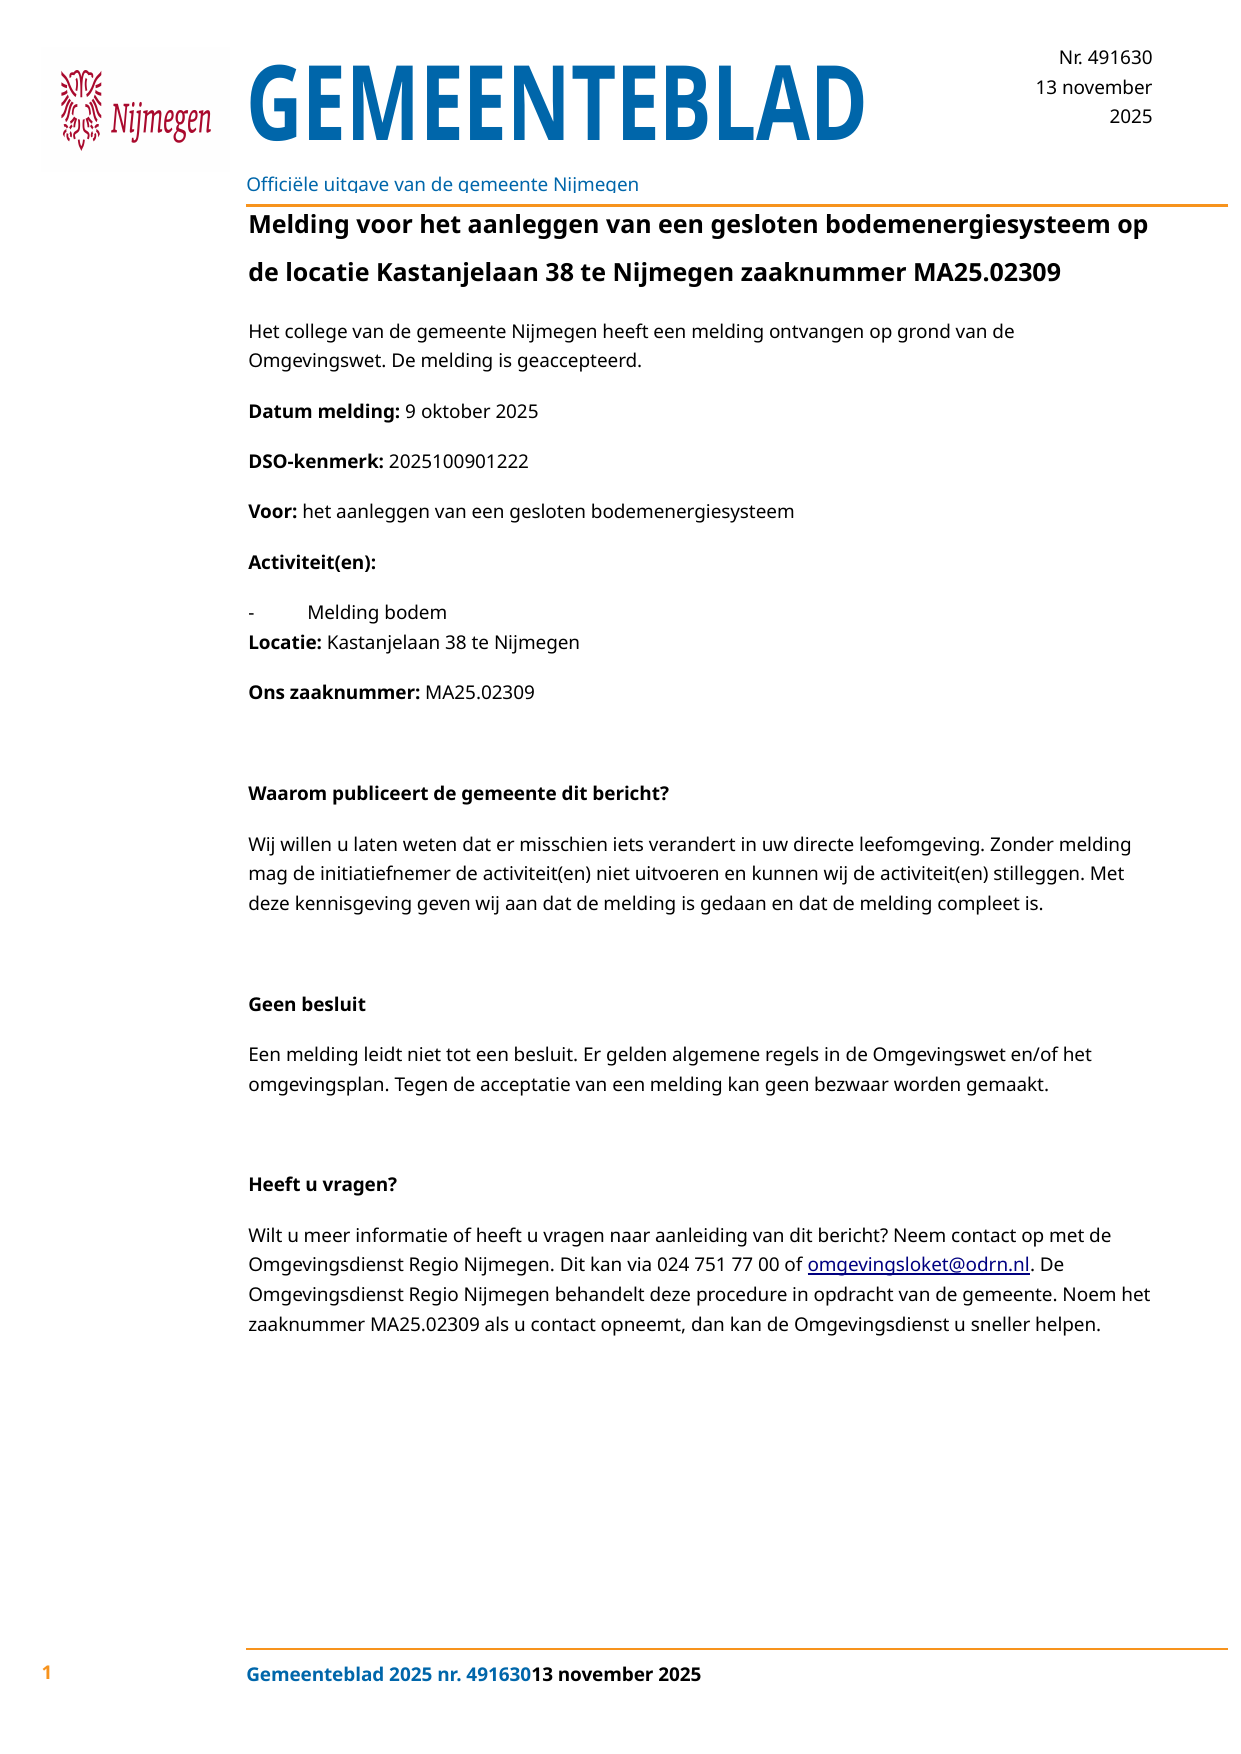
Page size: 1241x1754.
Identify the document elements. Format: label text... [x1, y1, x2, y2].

text Locatie: Kastanjelaan 38 te Nijmegen [248, 629, 1152, 655]
text Heeft u vragen? [248, 1172, 1152, 1197]
text Geen besluit [248, 991, 1152, 1017]
text Waarom publiceert de gemeente dit bericht? [248, 780, 1152, 806]
text Het college van de gemeente Nijmegen heeft een melding ontvangen op grond van de Omgevingswet. De melding is geaccepteerd. [248, 318, 1152, 373]
text Melding voor het aanleggen van een gesloten bodemenergiesysteem op de locatie Kastanjelaan 38 te Nijmegen zaaknummer MA25.02309 [248, 207, 1152, 288]
text Wij willen u laten weten dat er misschien iets verandert in uw directe leefomgeving. Zonder melding mag de initiatiefnemer de activiteit(en) niet uitvoeren en kunnen wij de activiteit(en) stilleggen. Met deze kennisgeving geven wij aan dat de melding is gedaan en dat de melding compleet is. [248, 831, 1152, 916]
text Ons zaaknummer: MA25.02309 [248, 679, 1152, 705]
text Activiteit(en): [248, 549, 1152, 575]
text Wilt u meer informatie of heeft u vragen naar aanleiding van dit bericht? Neem contact op met de Omgevingsdienst Regio Nijmegen. Dit kan via 024 751 77 00 of omgevingsloket@odrn.nl. De Omgevingsdienst Regio Nijmegen behandelt deze procedure in opdracht van de gemeente. Noem het zaaknummer MA25.02309 als u contact opneemt, dan kan de Omgevingsdienst u sneller helpen. [248, 1222, 1152, 1337]
text DSO-kenmerk: 2025100901222 [248, 448, 1152, 474]
text Datum melding: 9 oktober 2025 [248, 398, 1152, 424]
list Melding bodem [248, 599, 1152, 625]
picture [41, 47, 231, 172]
text Een melding leidt niet tot een besluit. Er gelden algemene regels in de Omgevingswet en/of het omgevingsplan. Tegen de acceptatie van een melding kan geen bezwaar worden gemaakt. [248, 1041, 1152, 1097]
text Voor: het aanleggen van een gesloten bodemenergiesysteem [248, 499, 1152, 524]
